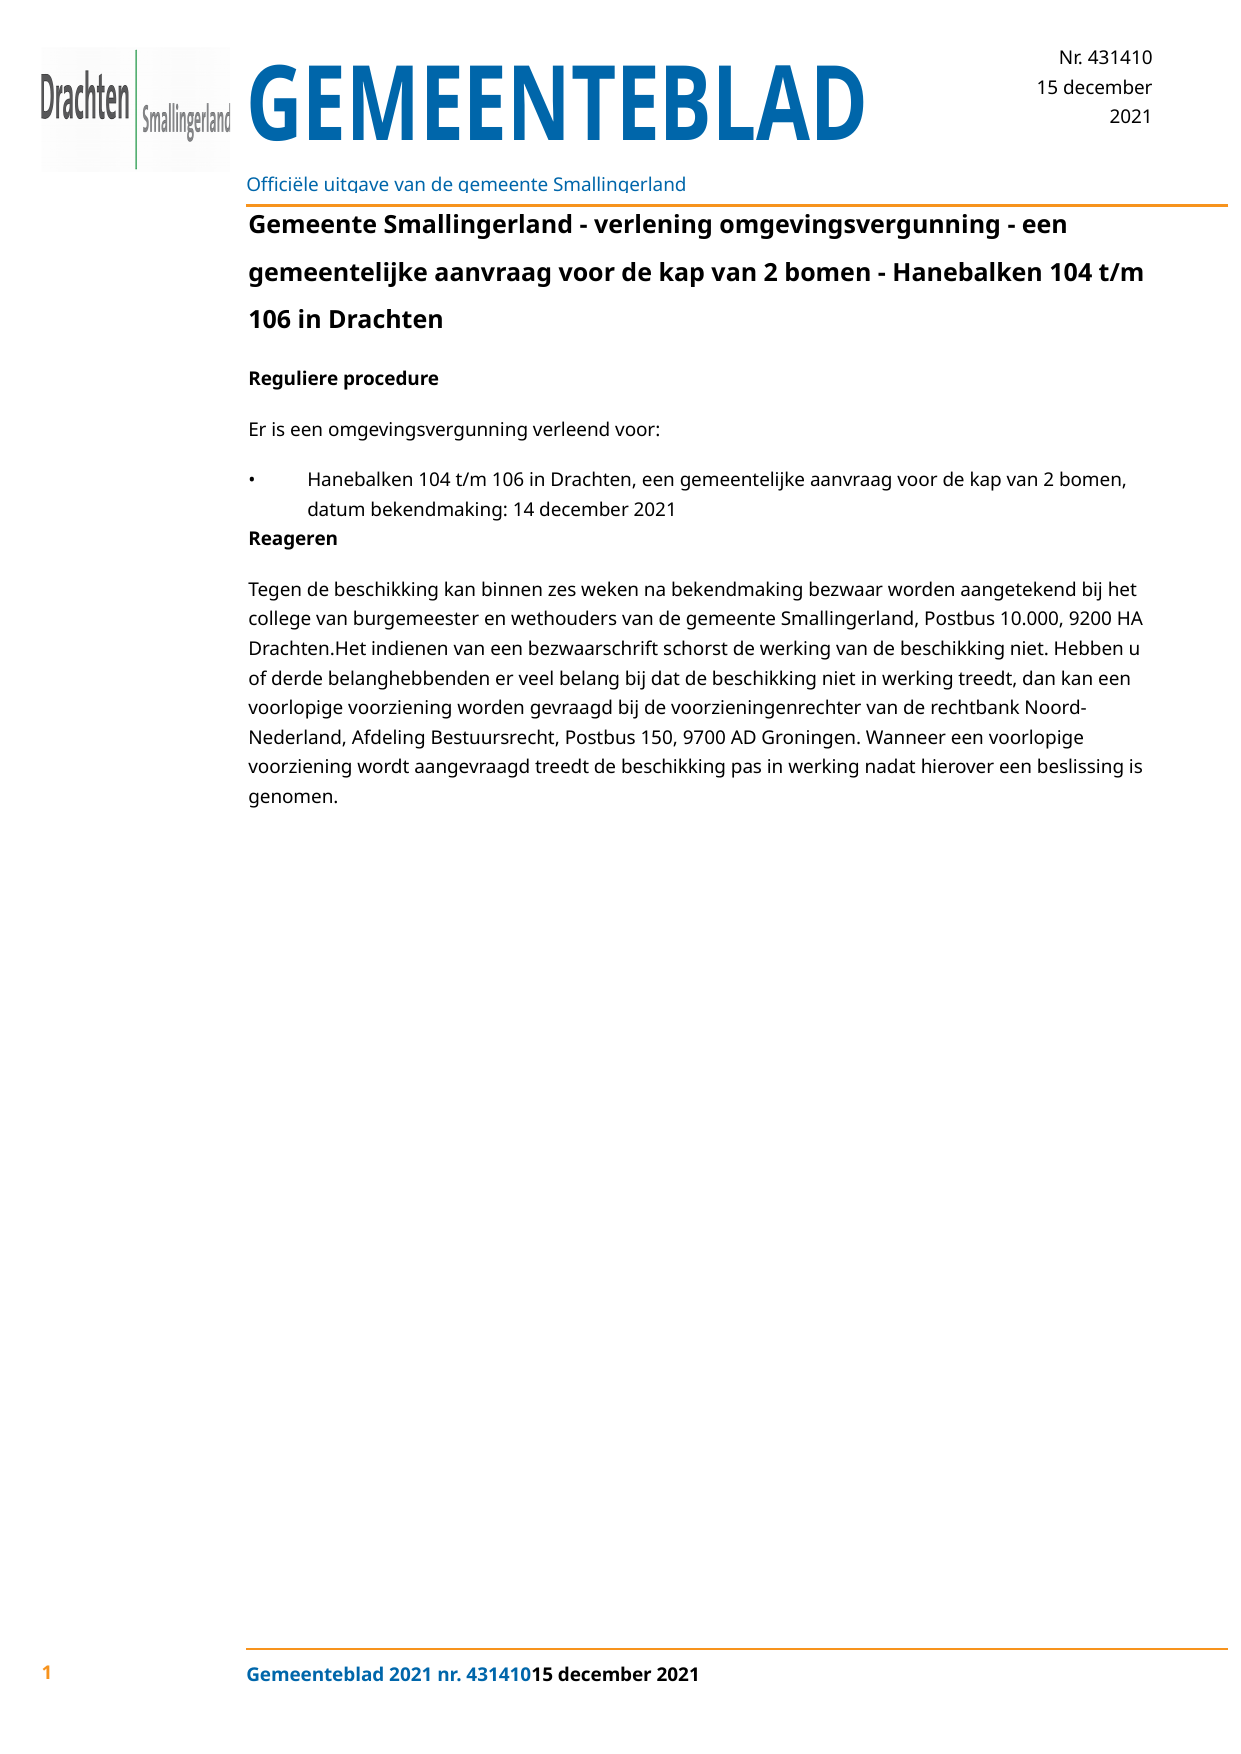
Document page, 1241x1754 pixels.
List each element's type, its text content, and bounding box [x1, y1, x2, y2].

text Reageren [248, 526, 1152, 551]
text Er is een omgevingsvergunning verleend voor: [248, 416, 1152, 442]
text Gemeente Smallingerland - verlening omgevingsvergunning - een gemeentelijke aanvraag voor de kap van 2 bomen - Hanebalken 104 t/m 106 in Drachten [248, 207, 1152, 336]
text Reguliere procedure [248, 366, 1152, 391]
text Tegen de beschikking kan binnen zes weken na bekendmaking bezwaar worden aangetekend bij het college van burgemeester en wethouders van de gemeente Smallingerland, Postbus 10.000, 9200 HA Drachten.Het indienen van een bezwaarschrift schorst de werking van de beschikking niet. Hebben u of derde belanghebbenden er veel belang bij dat de beschikking niet in werking treedt, dan kan een voorlopige voorziening worden gevraagd bij de voorzieningenrechter van de rechtbank Noord-Nederland, Afdeling Bestuursrecht, Postbus 150, 9700 AD Groningen. Wanneer een voorlopige voorziening wordt aangevraagd treedt de beschikking pas in werking nadat hierover een beslissing is genomen. [248, 576, 1152, 809]
list Hanebalken 104 t/m 106 in Drachten, een gemeentelijke aanvraag voor de kap van 2 bomen, datum bekendmaking: 14 december 2021 [248, 466, 1152, 522]
picture [41, 47, 231, 172]
